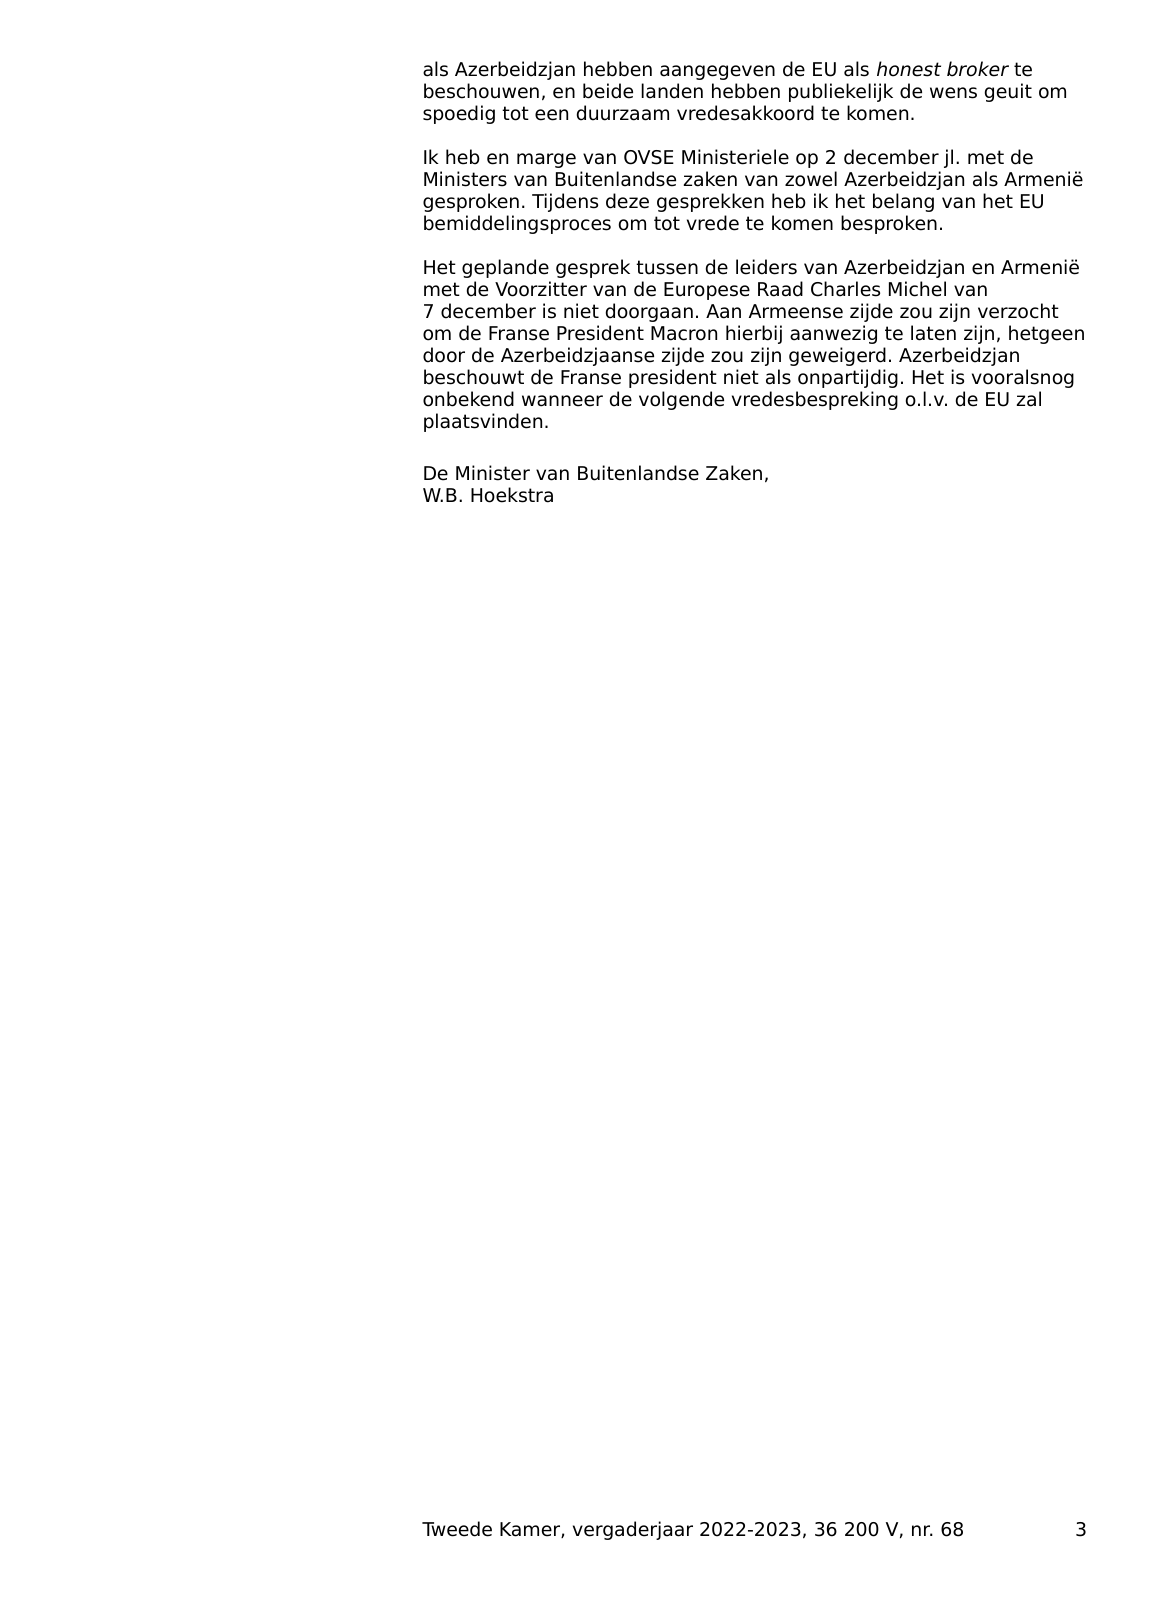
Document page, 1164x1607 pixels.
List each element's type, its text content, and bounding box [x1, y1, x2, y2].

text De Minister van Buitenlandse Zaken, W.B. Hoekstra [422, 463, 1087, 507]
text Het geplande gesprek tussen de leiders van Azerbeidzjan en Armenië met de Voorzitter van de Europese Raad Charles Michel van 7 december is niet doorgaan. Aan Armeense zijde zou zijn verzocht om de Franse President Macron hierbij aanwezig te laten zijn, hetgeen door de Azerbeidzjaanse zijde zou zijn geweigerd. Azerbeidzjan beschouwt de Franse president niet als onpartijdig. Het is vooralsnog onbekend wanneer de volgende vredesbespreking o.l.v. de EU zal plaatsvinden. [422, 257, 1087, 433]
text als Azerbeidzjan hebben aangegeven de EU als honest broker te beschouwen, en beide landen hebben publiekelijk de wens geuit om spoedig tot een duurzaam vredesakkoord te komen. [422, 59, 1087, 125]
text Ik heb en marge van OVSE Ministeriele op 2 december jl. met de Ministers van Buitenlandse zaken van zowel Azerbeidzjan als Armenië gesproken. Tijdens deze gesprekken heb ik het belang van het EU bemiddelingsproces om tot vrede te komen besproken. [422, 147, 1087, 235]
